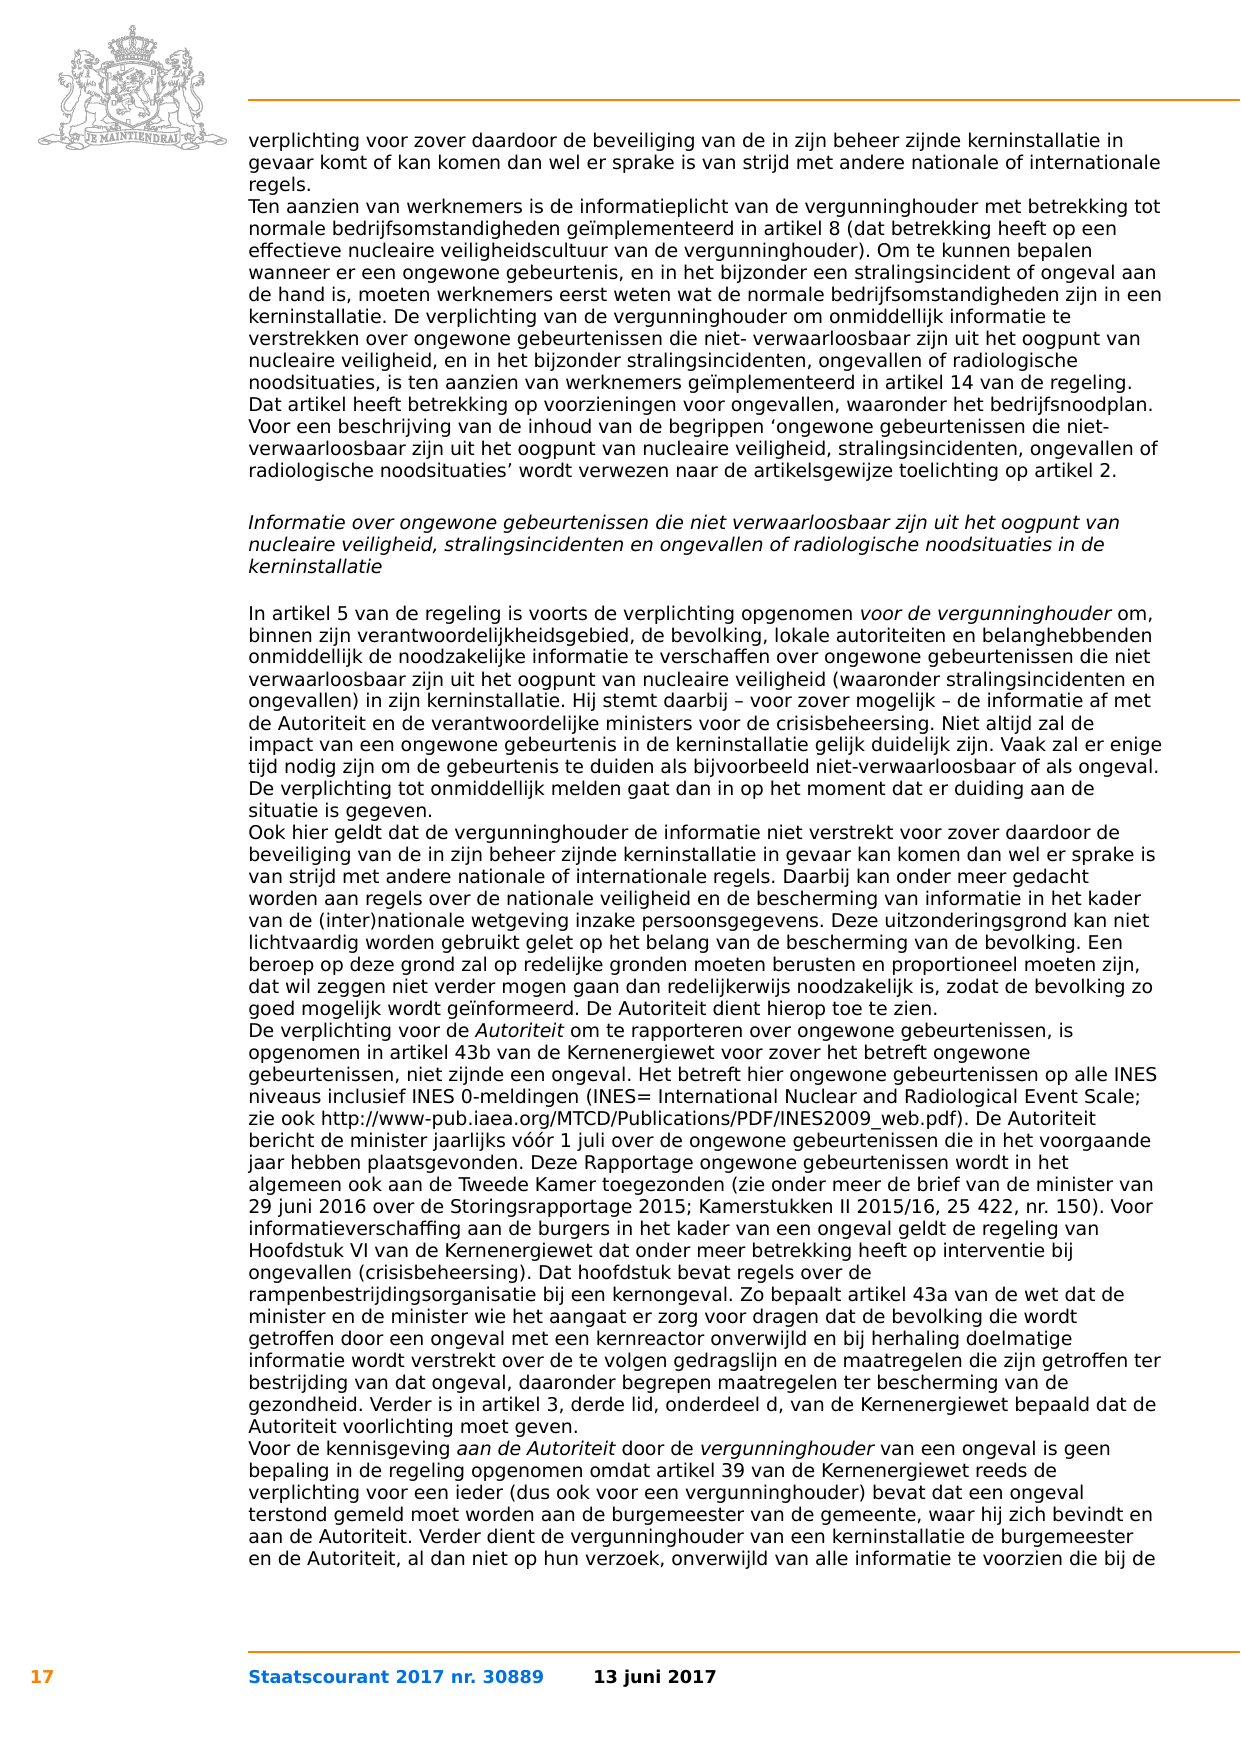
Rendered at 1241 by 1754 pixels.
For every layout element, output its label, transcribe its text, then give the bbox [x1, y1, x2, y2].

text verplichting voor zover daardoor de beveiliging van de in zijn beheer zijnde kerninstallatie in gevaar komt of kan komen dan wel er sprake is van strijd met andere nationale of internationale regels. [248, 130, 1163, 196]
text Ook hier geldt dat de vergunninghouder de informatie niet verstrekt voor zover daardoor de beveiliging van de in zijn beheer zijnde kerninstallatie in gevaar kan komen dan wel er sprake is van strijd met andere nationale of internationale regels. Daarbij kan onder meer gedacht worden aan regels over de nationale veiligheid en de bescherming van informatie in het kader van de (inter)nationale wetgeving inzake persoonsgegevens. Deze uitzonderingsgrond kan niet lichtvaardig worden gebruikt gelet op het belang van de bescherming van de bevolking. Een beroep op deze grond zal op redelijke gronden moeten berusten en proportioneel moeten zijn, dat wil zeggen niet verder mogen gaan dan redelijkerwijs noodzakelijk is, zodat de bevolking zo goed mogelijk wordt geïnformeerd. De Autoriteit dient hierop toe te zien. [248, 822, 1163, 1020]
text Ten aanzien van werknemers is de informatieplicht van de vergunninghouder met betrekking tot normale bedrijfsomstandigheden geïmplementeerd in artikel 8 (dat betrekking heeft op een effectieve nucleaire veiligheidscultuur van de vergunninghouder). Om te kunnen bepalen wanneer er een ongewone gebeurtenis, en in het bijzonder een stralingsincident of ongeval aan de hand is, moeten werknemers eerst weten wat de normale bedrijfsomstandigheden zijn in een kerninstallatie. De verplichting van de vergunninghouder om onmiddellijk informatie te verstrekken over ongewone gebeurtenissen die niet- verwaarloosbaar zijn uit het oogpunt van nucleaire veiligheid, en in het bijzonder stralingsincidenten, ongevallen of radiologische noodsituaties, is ten aanzien van werknemers geïmplementeerd in artikel 14 van de regeling. Dat artikel heeft betrekking op voorzieningen voor ongevallen, waaronder het bedrijfsnoodplan. Voor een beschrijving van de inhoud van de begrippen ‘ongewone gebeurtenissen die niet- verwaarloosbaar zijn uit het oogpunt van nucleaire veiligheid, stralingsincidenten, ongevallen of radiologische noodsituaties’ wordt verwezen naar de artikelsgewijze toelichting op artikel 2. [248, 196, 1163, 482]
picture [38, 25, 227, 150]
text Voor de kennisgeving aan de Autoriteit door de vergunninghouder van een ongeval is geen bepaling in de regeling opgenomen omdat artikel 39 van de Kernenergiewet reeds de verplichting voor een ieder (dus ook voor een vergunninghouder) bevat dat een ongeval terstond gemeld moet worden aan de burgemeester van de gemeente, waar hij zich bevindt en aan de Autoriteit. Verder dient de vergunninghouder van een kerninstallatie de burgemeester en de Autoriteit, al dan niet op hun verzoek, onverwijld van alle informatie te voorzien die bij de [248, 1438, 1163, 1569]
text De verplichting voor de Autoriteit om te rapporteren over ongewone gebeurtenissen, is opgenomen in artikel 43b van de Kernenergiewet voor zover het betreft ongewone gebeurtenissen, niet zijnde een ongeval. Het betreft hier ongewone gebeurtenissen op alle INES niveaus inclusief INES 0-meldingen (INES= International Nuclear and Radiological Event Scale; zie ook http://www-pub.iaea.org/MTCD/Publications/PDF/INES2009_web.pdf). De Autoriteit bericht de minister jaarlijks vóór 1 juli over de ongewone gebeurtenissen die in het voorgaande jaar hebben plaatsgevonden. Deze Rapportage ongewone gebeurtenissen wordt in het algemeen ook aan de Tweede Kamer toegezonden (zie onder meer de brief van de minister van 29 juni 2016 over de Storingsrapportage 2015; Kamerstukken II 2015/16, 25 422, nr. 150). Voor informatieverschaffing aan de burgers in het kader van een ongeval geldt de regeling van Hoofdstuk VI van de Kernenergiewet dat onder meer betrekking heeft op interventie bij ongevallen (crisisbeheersing). Dat hoofdstuk bevat regels over de rampenbestrijdingsorganisatie bij een kernongeval. Zo bepaalt artikel 43a van de wet dat de minister en de minister wie het aangaat er zorg voor dragen dat de bevolking die wordt getroffen door een ongeval met een kernreactor onverwijld en bij herhaling doelmatige informatie wordt verstrekt over de te volgen gedragslijn en de maatregelen die zijn getroffen ter bestrijding van dat ongeval, daaronder begrepen maatregelen ter bescherming van de gezondheid. Verder is in artikel 3, derde lid, onderdeel d, van de Kernenergiewet bepaald dat de Autoriteit voorlichting moet geven. [248, 1020, 1163, 1438]
text In artikel 5 van de regeling is voorts de verplichting opgenomen voor de vergunninghouder om, binnen zijn verantwoordelijkheidsgebied, de bevolking, lokale autoriteiten en belanghebbenden onmiddellijk de noodzakelijke informatie te verschaffen over ongewone gebeurtenissen die niet verwaarloosbaar zijn uit het oogpunt van nucleaire veiligheid (waaronder stralingsincidenten en ongevallen) in zijn kerninstallatie. Hij stemt daarbij – voor zover mogelijk – de informatie af met de Autoriteit en de verantwoordelijke ministers voor de crisisbeheersing. Niet altijd zal de impact van een ongewone gebeurtenis in de kerninstallatie gelijk duidelijk zijn. Vaak zal er enige tijd nodig zijn om de gebeurtenis te duiden als bijvoorbeeld niet-verwaarloosbaar of als ongeval. De verplichting tot onmiddellijk melden gaat dan in op het moment dat er duiding aan de situatie is gegeven. [248, 602, 1163, 822]
subtitle Informatie over ongewone gebeurtenissen die niet verwaarloosbaar zijn uit het oogpunt van nucleaire veiligheid, stralingsincidenten en ongevallen of radiologische noodsituaties in de kerninstallatie [248, 512, 1163, 577]
